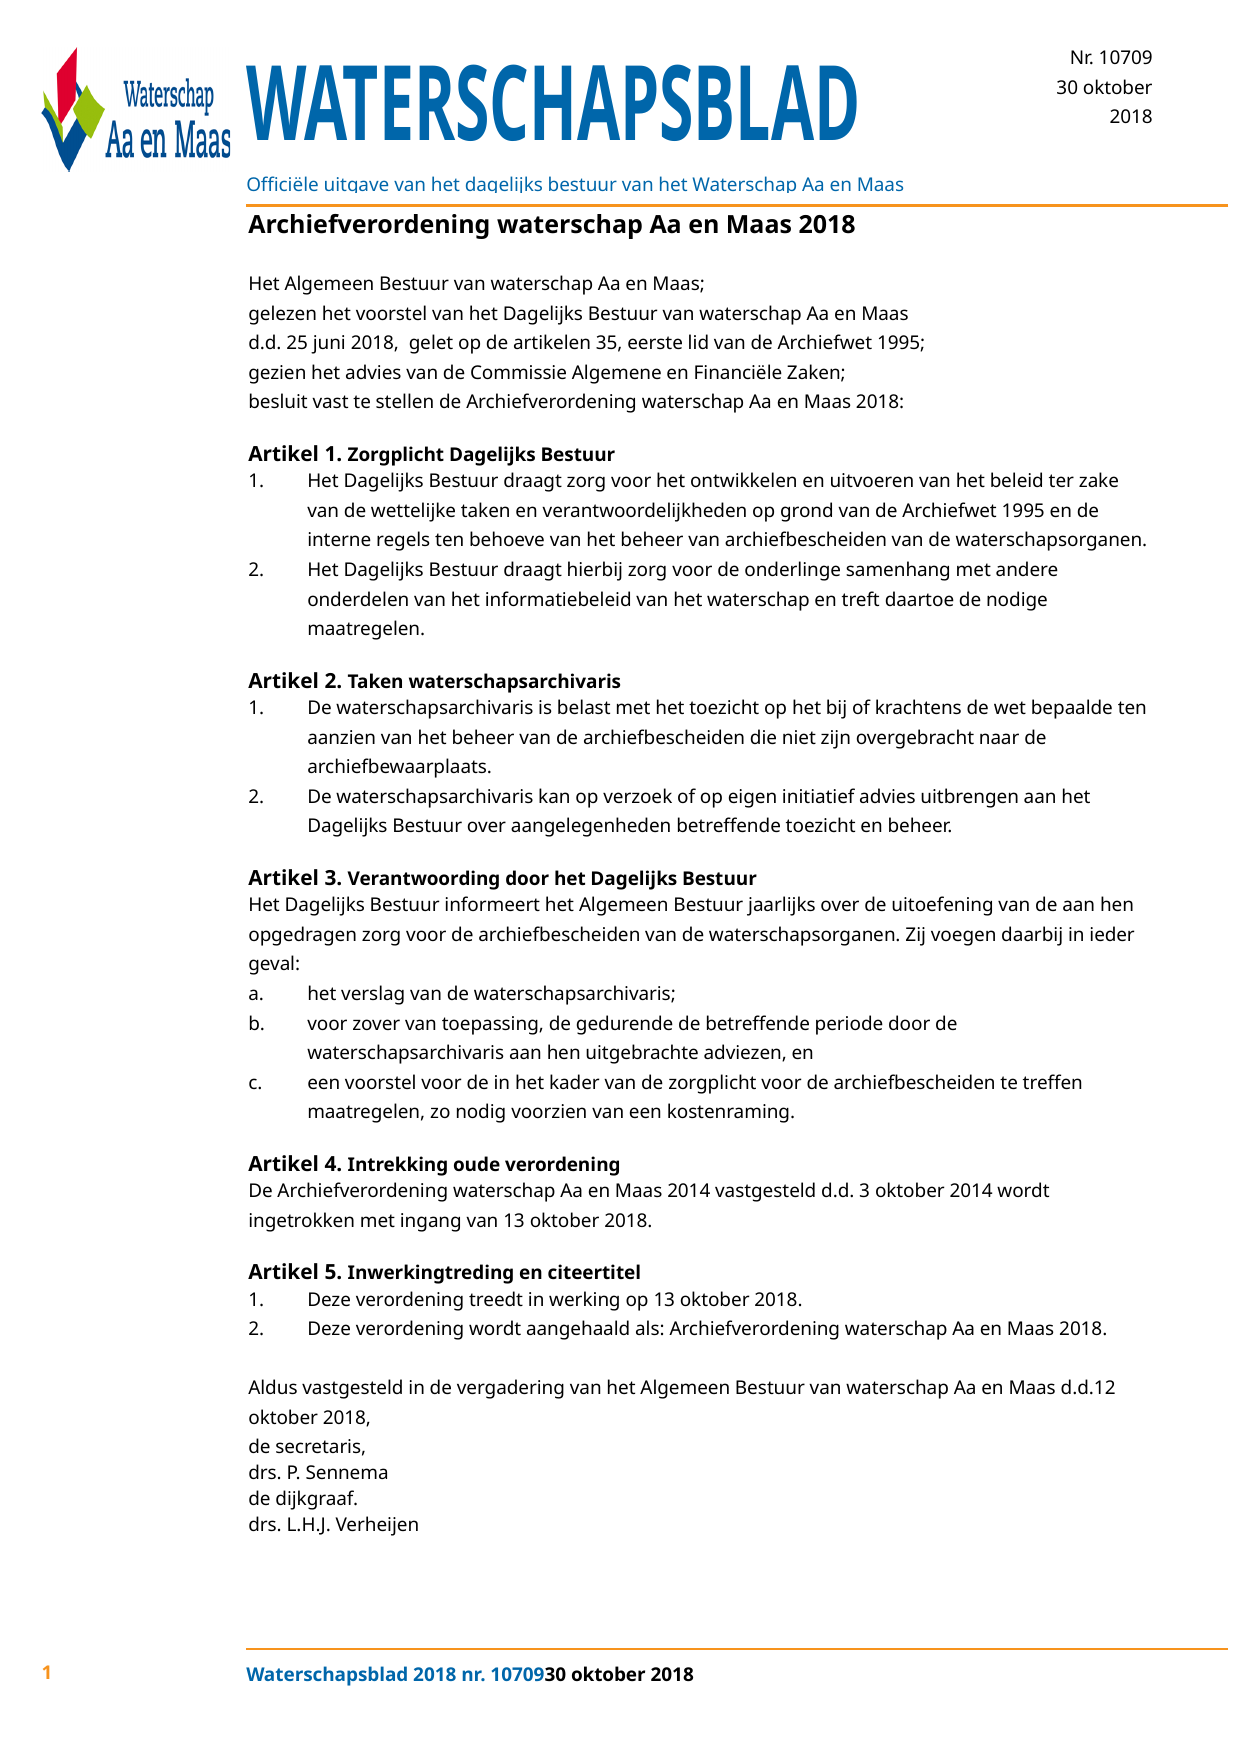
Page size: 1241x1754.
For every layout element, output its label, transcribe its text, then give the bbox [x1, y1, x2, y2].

text Artikel 1. Zorgplicht Dagelijks Bestuur [248, 439, 1152, 467]
text Artikel 3. Verantwoording door het Dagelijks Bestuur [248, 863, 1152, 891]
text Aldus vastgesteld in de vergadering van het Algemeen Bestuur van waterschap Aa en Maas d.d.12 oktober 2018, [248, 1374, 1152, 1430]
list Het Dagelijks Bestuur draagt zorg voor het ontwikkelen en uitvoeren van het beleid ter zake van de wettelijke taken en verantwoordelijkheden op grond van de Archiefwet 1995 en de interne regels ten behoeve van het beheer van archiefbescheiden van de waterschapsorganen. [248, 467, 1152, 552]
text besluit vast te stellen de Archiefverordening waterschap Aa en Maas 2018: [248, 389, 1152, 414]
list De waterschapsarchivaris kan op verzoek of op eigen initiatief advies uitbrengen aan het Dagelijks Bestuur over aangelegenheden betreffende toezicht en beheer. [248, 783, 1152, 838]
list Het Dagelijks Bestuur draagt hierbij zorg voor de onderlinge samenhang met andere onderdelen van het informatiebeleid van het waterschap en treft daartoe de nodige maatregelen. [248, 556, 1152, 641]
text Archiefverordening waterschap Aa en Maas 2018 [248, 207, 1152, 241]
list Deze verordening wordt aangehaald als: Archiefverordening waterschap Aa en Maas 2018. [248, 1315, 1152, 1341]
picture [41, 47, 231, 172]
text Artikel 5. Inwerkingtreding en citeertitel [248, 1257, 1152, 1286]
list De waterschapsarchivaris is belast met het toezicht op het bij of krachtens de wet bepaalde ten aanzien van het beheer van de archiefbescheiden die niet zijn overgebracht naar de archiefbewaarplaats. [248, 694, 1152, 779]
text drs. P. Sennema [248, 1459, 1152, 1485]
list een voorstel voor de in het kader van de zorgplicht voor de archiefbescheiden te treffen maatregelen, zo nodig voorzien van een kostenraming. [248, 1069, 1152, 1124]
list Deze verordening treedt in werking op 13 oktober 2018. [248, 1286, 1152, 1312]
text Artikel 4. Intrekking oude verordening [248, 1149, 1152, 1177]
text d.d. 25 juni 2018, gelet op de artikelen 35, eerste lid van de Archiefwet 1995; [248, 329, 1152, 355]
text De Archiefverordening waterschap Aa en Maas 2014 vastgesteld d.d. 3 oktober 2014 wordt ingetrokken met ingang van 13 oktober 2018. [248, 1177, 1152, 1233]
list het verslag van de waterschapsarchivaris; [248, 980, 1152, 1006]
text Het Dagelijks Bestuur informeert het Algemeen Bestuur jaarlijks over de uitoefening van de aan hen opgedragen zorg voor de archiefbescheiden van de waterschapsorganen. Zij voegen daarbij in ieder geval: [248, 891, 1152, 976]
text Artikel 2. Taken waterschapsarchivaris [248, 666, 1152, 694]
list voor zover van toepassing, de gedurende de betreffende periode door de waterschapsarchivaris aan hen uitgebrachte adviezen, en [248, 1010, 1152, 1065]
text de dijkgraaf. [248, 1485, 1152, 1511]
text gezien het advies van de Commissie Algemene en Financiële Zaken; [248, 359, 1152, 385]
text de secretaris, [248, 1434, 1152, 1459]
text drs. L.H.J. Verheijen [248, 1511, 1152, 1537]
text gelezen het voorstel van het Dagelijks Bestuur van waterschap Aa en Maas [248, 300, 1152, 326]
text Het Algemeen Bestuur van waterschap Aa en Maas; [248, 270, 1152, 296]
